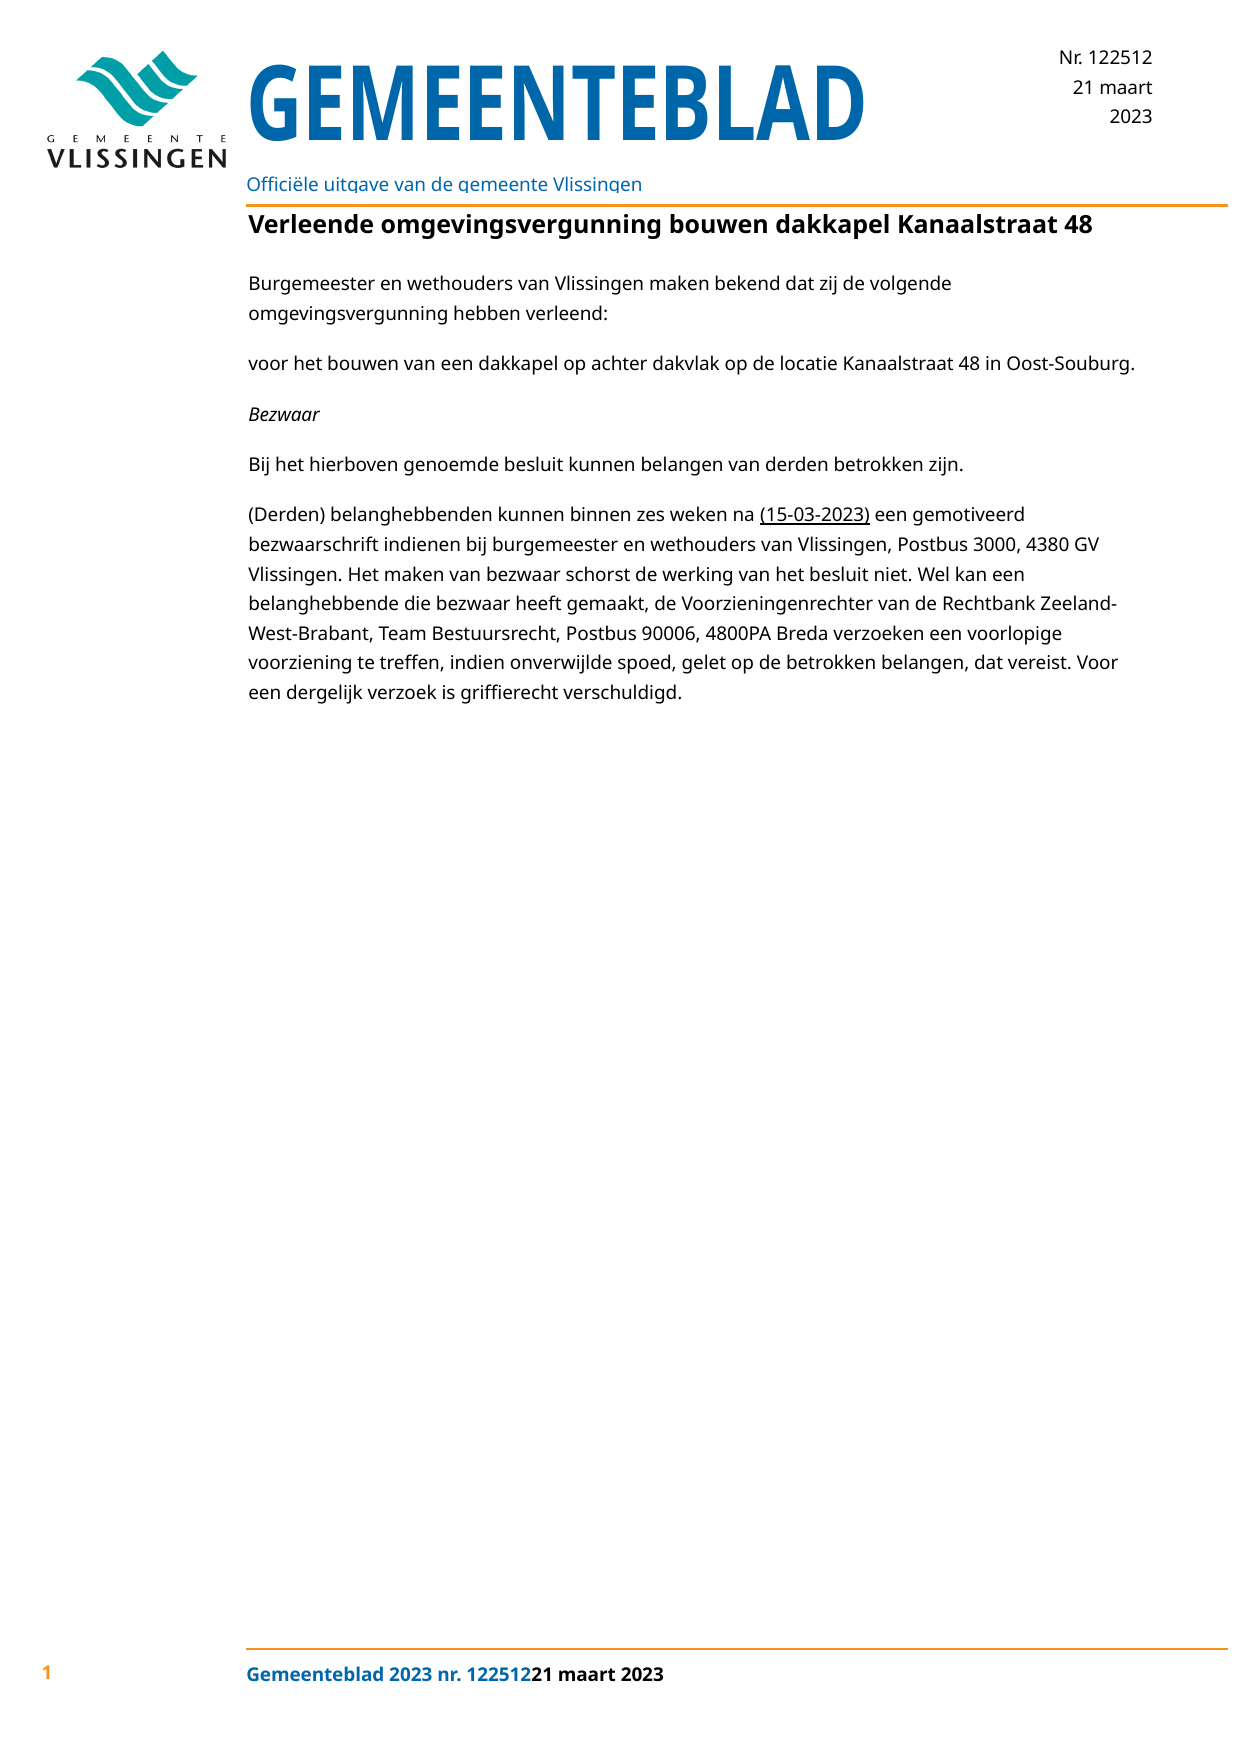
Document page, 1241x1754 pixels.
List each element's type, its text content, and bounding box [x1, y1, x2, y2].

text Verleende omgevingsvergunning bouwen dakkapel Kanaalstraat 48 [248, 207, 1152, 241]
text (Derden) belanghebbenden kunnen binnen zes weken na (15-03-2023) een gemotiveerd bezwaarschrift indienen bij burgemeester en wethouders van Vlissingen, Postbus 3000, 4380 GV Vlissingen. Het maken van bezwaar schorst de werking van het besluit niet. Wel kan een belanghebbende die bezwaar heeft gemaakt, de Voorzieningenrechter van de Rechtbank Zeeland-West-Brabant, Team Bestuursrecht, Postbus 90006, 4800PA Breda verzoeken een voorlopige voorziening te treffen, indien onverwijlde spoed, gelet op de betrokken belangen, dat vereist. Voor een dergelijk verzoek is griffierecht verschuldigd. [248, 502, 1152, 705]
text Burgemeester en wethouders van Vlissingen maken bekend dat zij de volgende omgevingsvergunning hebben verleend: [248, 270, 1152, 326]
text Bij het hierboven genoemde besluit kunnen belangen van derden betrokken zijn. [248, 451, 1152, 477]
text Bezwaar [248, 401, 1152, 426]
text voor het bouwen van een dakkapel op achter dakvlak op de locatie Kanaalstraat 48 in Oost-Souburg. [248, 350, 1152, 376]
picture [41, 47, 231, 172]
